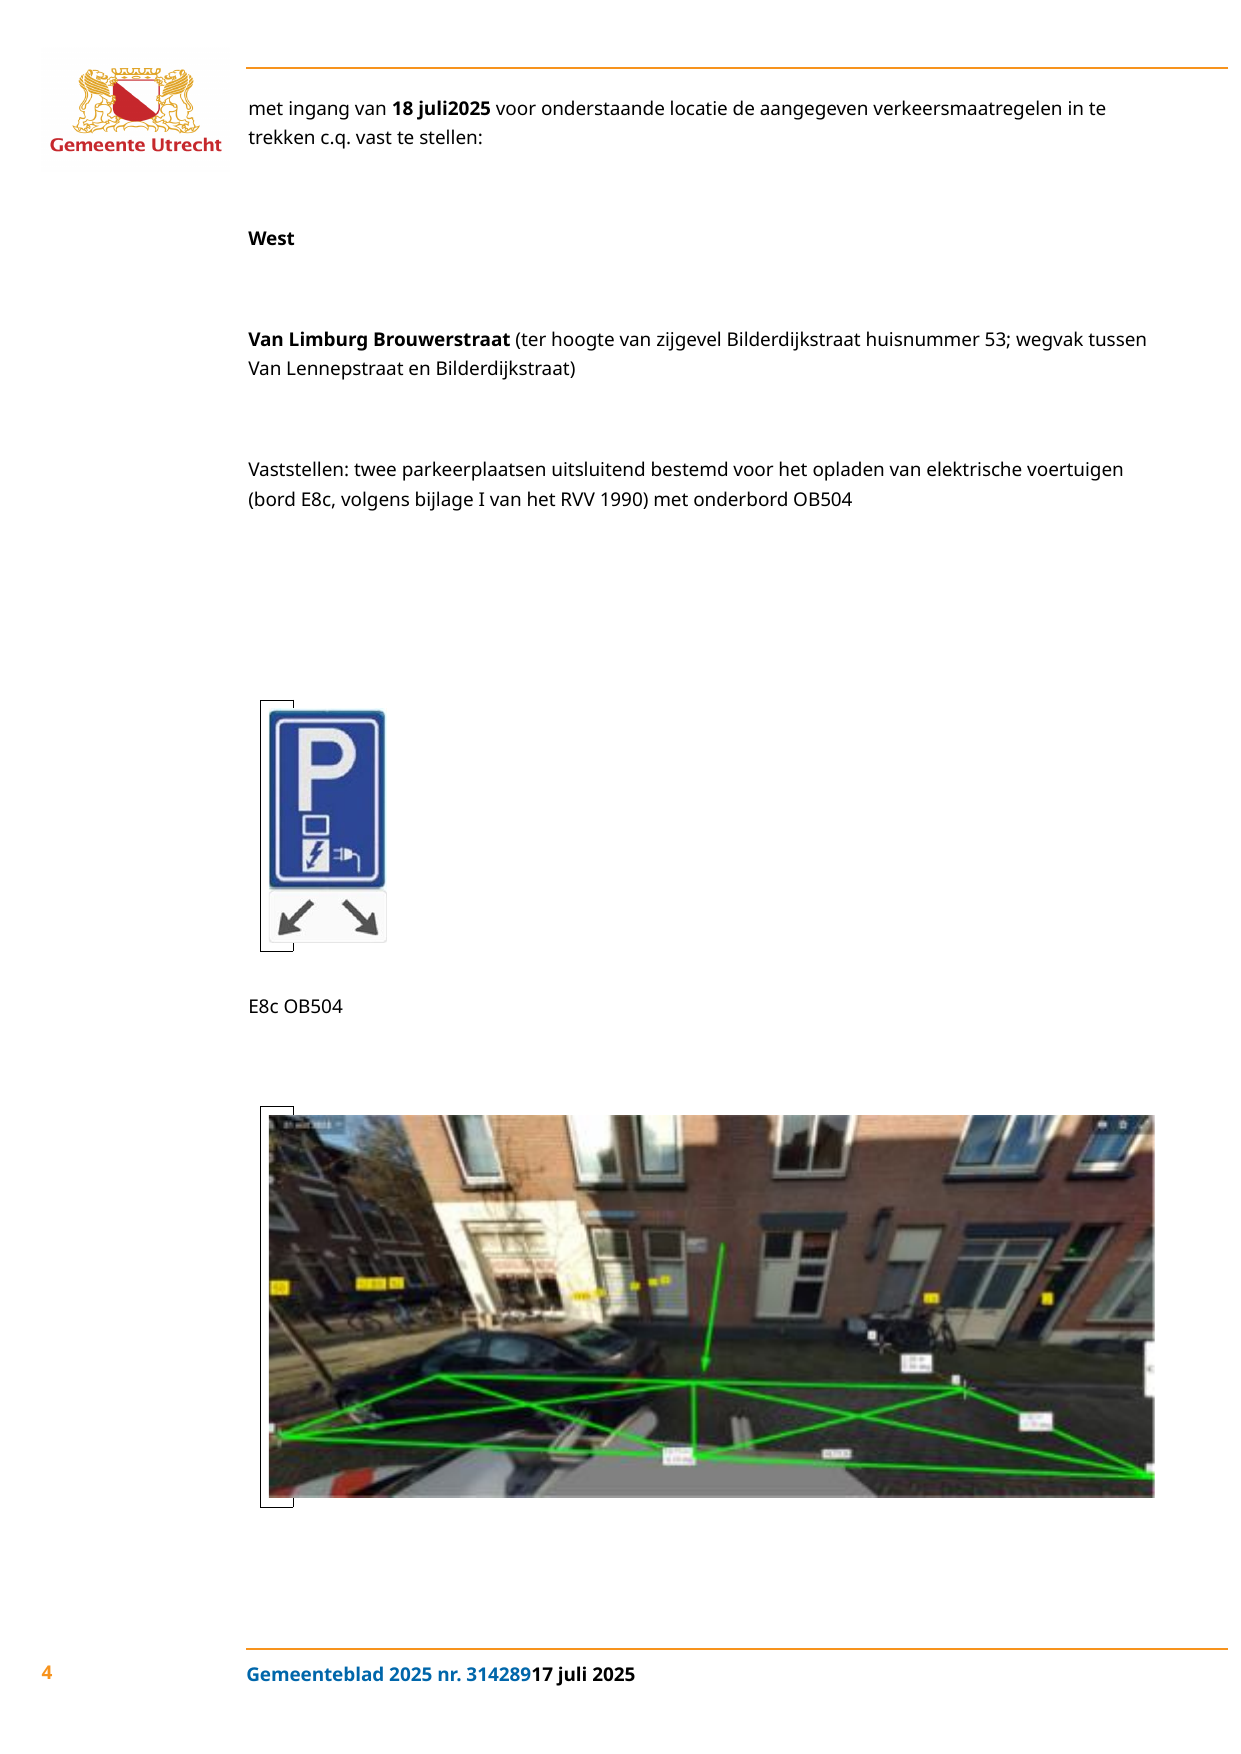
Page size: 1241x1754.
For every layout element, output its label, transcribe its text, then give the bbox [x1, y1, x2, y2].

picture [268, 708, 387, 943]
text Vaststellen: twee parkeerplaatsen uitsluitend bestemd voor het opladen van elektrische voertuigen (bord E8c, volgens bijlage I van het RVV 1990) met onderbord OB504 [248, 456, 1152, 512]
text met ingang van 18 juli2025 voor onderstaande locatie de aangegeven verkeersmaatregelen in te trekken c.q. vast te stellen: [248, 95, 1152, 150]
text West [248, 225, 1152, 251]
text Van Limburg Brouwerstraat (ter hoogte van zijgevel Bilderdijkstraat huisnummer 53; wegvak tussen Van Lennepstraat en Bilderdijkstraat) [248, 326, 1152, 381]
picture [41, 47, 231, 172]
text E8c OB504 [248, 993, 1152, 1019]
picture [268, 1115, 1155, 1498]
